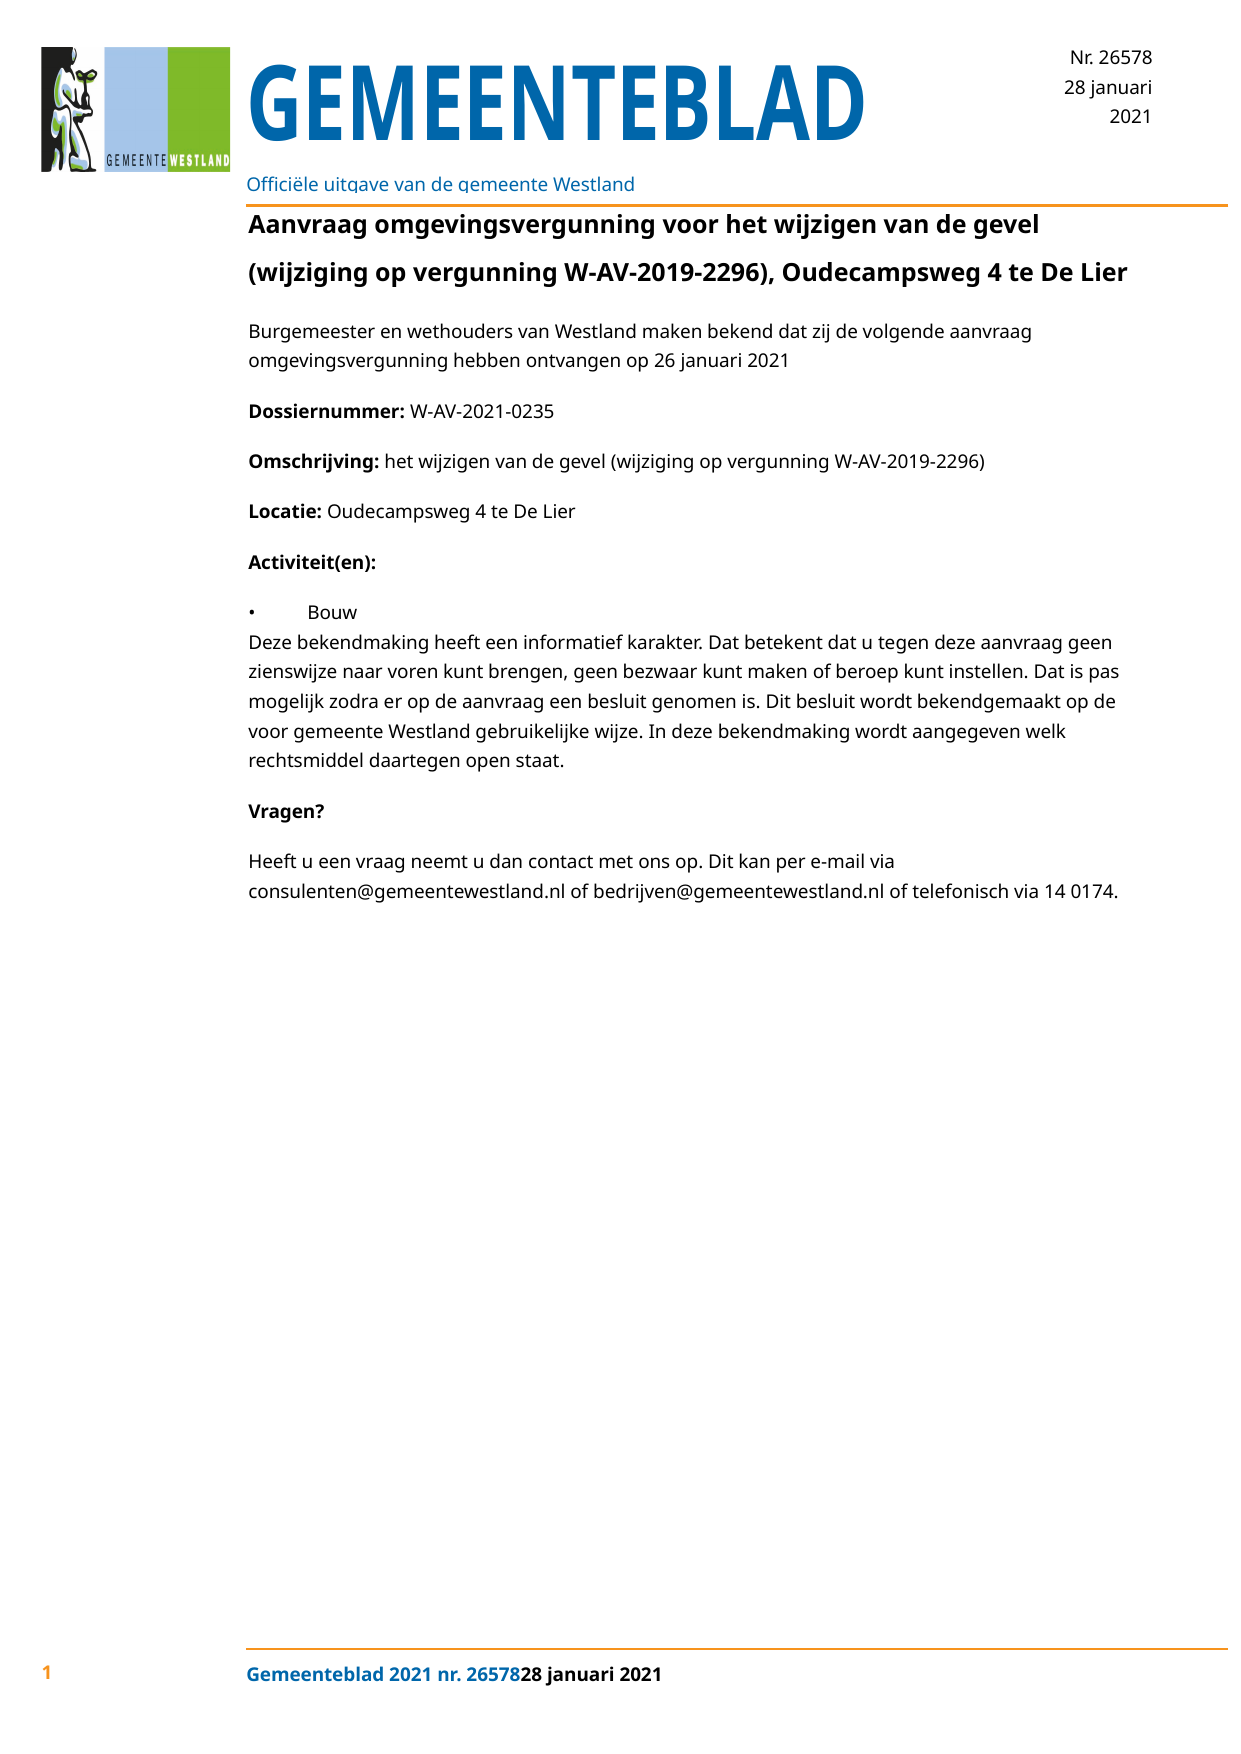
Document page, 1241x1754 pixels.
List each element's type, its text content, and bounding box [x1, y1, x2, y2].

picture [41, 47, 231, 172]
text Dossiernummer: W-AV-2021-0235 [248, 398, 1152, 424]
list Bouw [248, 599, 1152, 625]
text Locatie: Oudecampsweg 4 te De Lier [248, 499, 1152, 524]
text Activiteit(en): [248, 549, 1152, 575]
text Aanvraag omgevingsvergunning voor het wijzigen van de gevel (wijziging op vergunning W-AV-2019-2296), Oudecampsweg 4 te De Lier [248, 207, 1152, 288]
text Heeft u een vraag neemt u dan contact met ons op. Dit kan per e-mail via consulenten@gemeentewestland.nl of bedrijven@gemeentewestland.nl of telefonisch via 14 0174. [248, 848, 1152, 904]
text Omschrijving: het wijzigen van de gevel (wijziging op vergunning W-AV-2019-2296) [248, 448, 1152, 474]
text Deze bekendmaking heeft een informatief karakter. Dat betekent dat u tegen deze aanvraag geen zienswijze naar voren kunt brengen, geen bezwaar kunt maken of beroep kunt instellen. Dat is pas mogelijk zodra er op de aanvraag een besluit genomen is. Dit besluit wordt bekendgemaakt op de voor gemeente Westland gebruikelijke wijze. In deze bekendmaking wordt aangegeven welk rechtsmiddel daartegen open staat. [248, 629, 1152, 773]
text Vragen? [248, 798, 1152, 824]
text Burgemeester en wethouders van Westland maken bekend dat zij de volgende aanvraag omgevingsvergunning hebben ontvangen op 26 januari 2021 [248, 318, 1152, 373]
